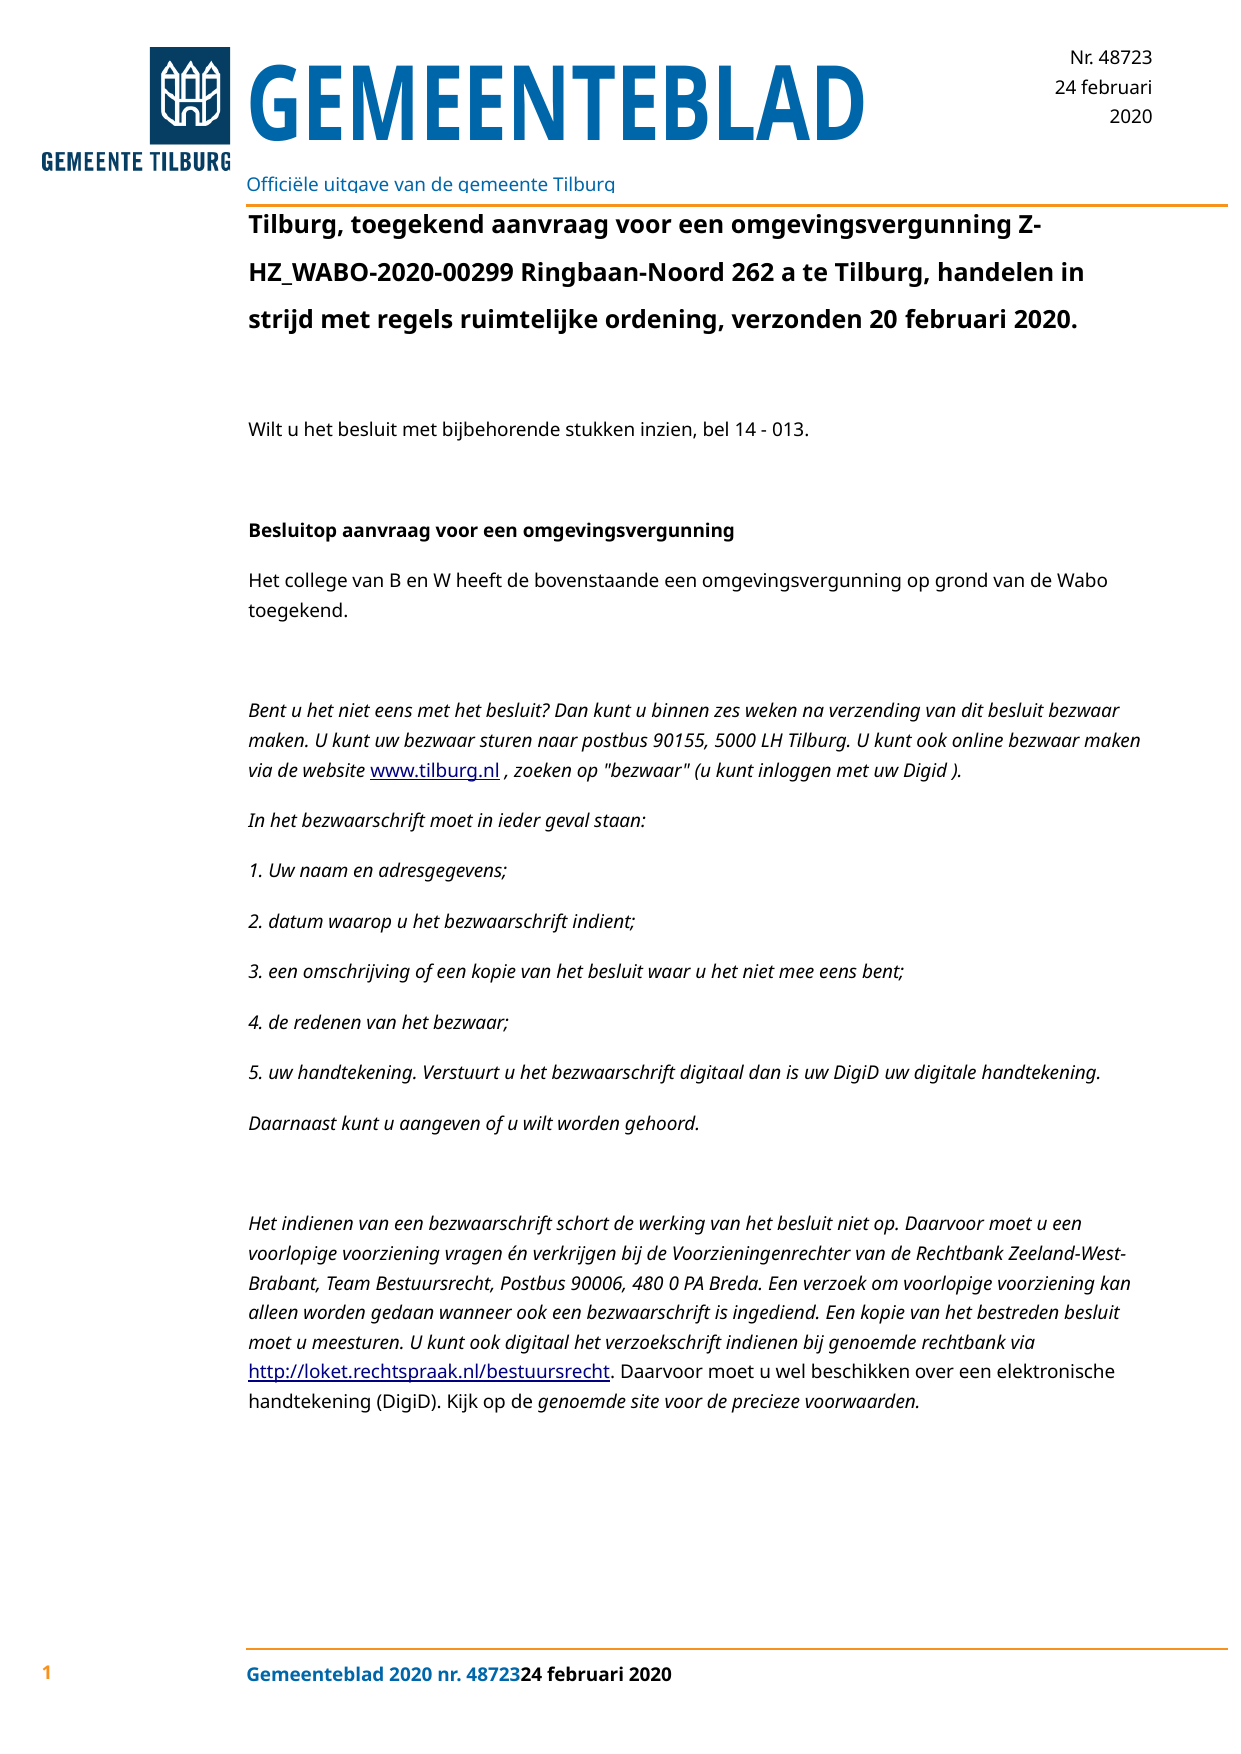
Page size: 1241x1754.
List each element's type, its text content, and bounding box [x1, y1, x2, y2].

text Wilt u het besluit met bijbehorende stukken inzien, bel 14 - 013. [248, 416, 1152, 442]
text Het college van B en W heeft de bovenstaande een omgevingsvergunning op grond van de Wabo toegekend. [248, 567, 1152, 622]
text Besluitop aanvraag voor een omgevingsvergunning [248, 517, 1152, 542]
text 4. de redenen van het bezwaar; [248, 1009, 1152, 1034]
text 5. uw handtekening. Verstuurt u het bezwaarschrift digitaal dan is uw DigiD uw digitale handtekening. [248, 1059, 1152, 1085]
text 1. Uw naam en adresgegevens; [248, 858, 1152, 883]
text Daarnaast kunt u aangeven of u wilt worden gehoord. [248, 1110, 1152, 1135]
text 3. een omschrijving of een kopie van het besluit waar u het niet mee eens bent; [248, 958, 1152, 984]
picture [41, 47, 231, 172]
text 2. datum waarop u het bezwaarschrift indient; [248, 908, 1152, 934]
text In het bezwaarschrift moet in ieder geval staan: [248, 807, 1152, 833]
text Tilburg, toegekend aanvraag voor een omgevingsvergunning Z-HZ_WABO-2020-00299 Ringbaan-Noord 262 a te Tilburg, handelen in strijd met regels ruimtelijke ordening, verzonden 20 februari 2020. [248, 207, 1152, 336]
text Bent u het niet eens met het besluit? Dan kunt u binnen zes weken na verzending van dit besluit bezwaar maken. U kunt uw bezwaar sturen naar postbus 90155, 5000 LH Tilburg. U kunt ook online bezwaar maken via de website www.tilburg.nl , zoeken op "bezwaar" (u kunt inloggen met uw Digid ). [248, 698, 1152, 782]
text Het indienen van een bezwaarschrift schort de werking van het besluit niet op. Daarvoor moet u een voorlopige voorziening vragen én verkrijgen bij de Voorzieningenrechter van de Rechtbank Zeeland-West-Brabant, Team Bestuursrecht, Postbus 90006, 480 0 PA Breda. Een verzoek om voorlopige voorziening kan alleen worden gedaan wanneer ook een bezwaarschrift is ingediend. Een kopie van het bestreden besluit moet u meesturen. U kunt ook digitaal het verzoekschrift indienen bij genoemde rechtbank via http://loket.rechtspraak.nl/bestuursrecht. Daarvoor moet u wel beschikken over een elektronische handtekening (DigiD). Kijk op de genoemde site voor de precieze voorwaarden. [248, 1211, 1152, 1414]
